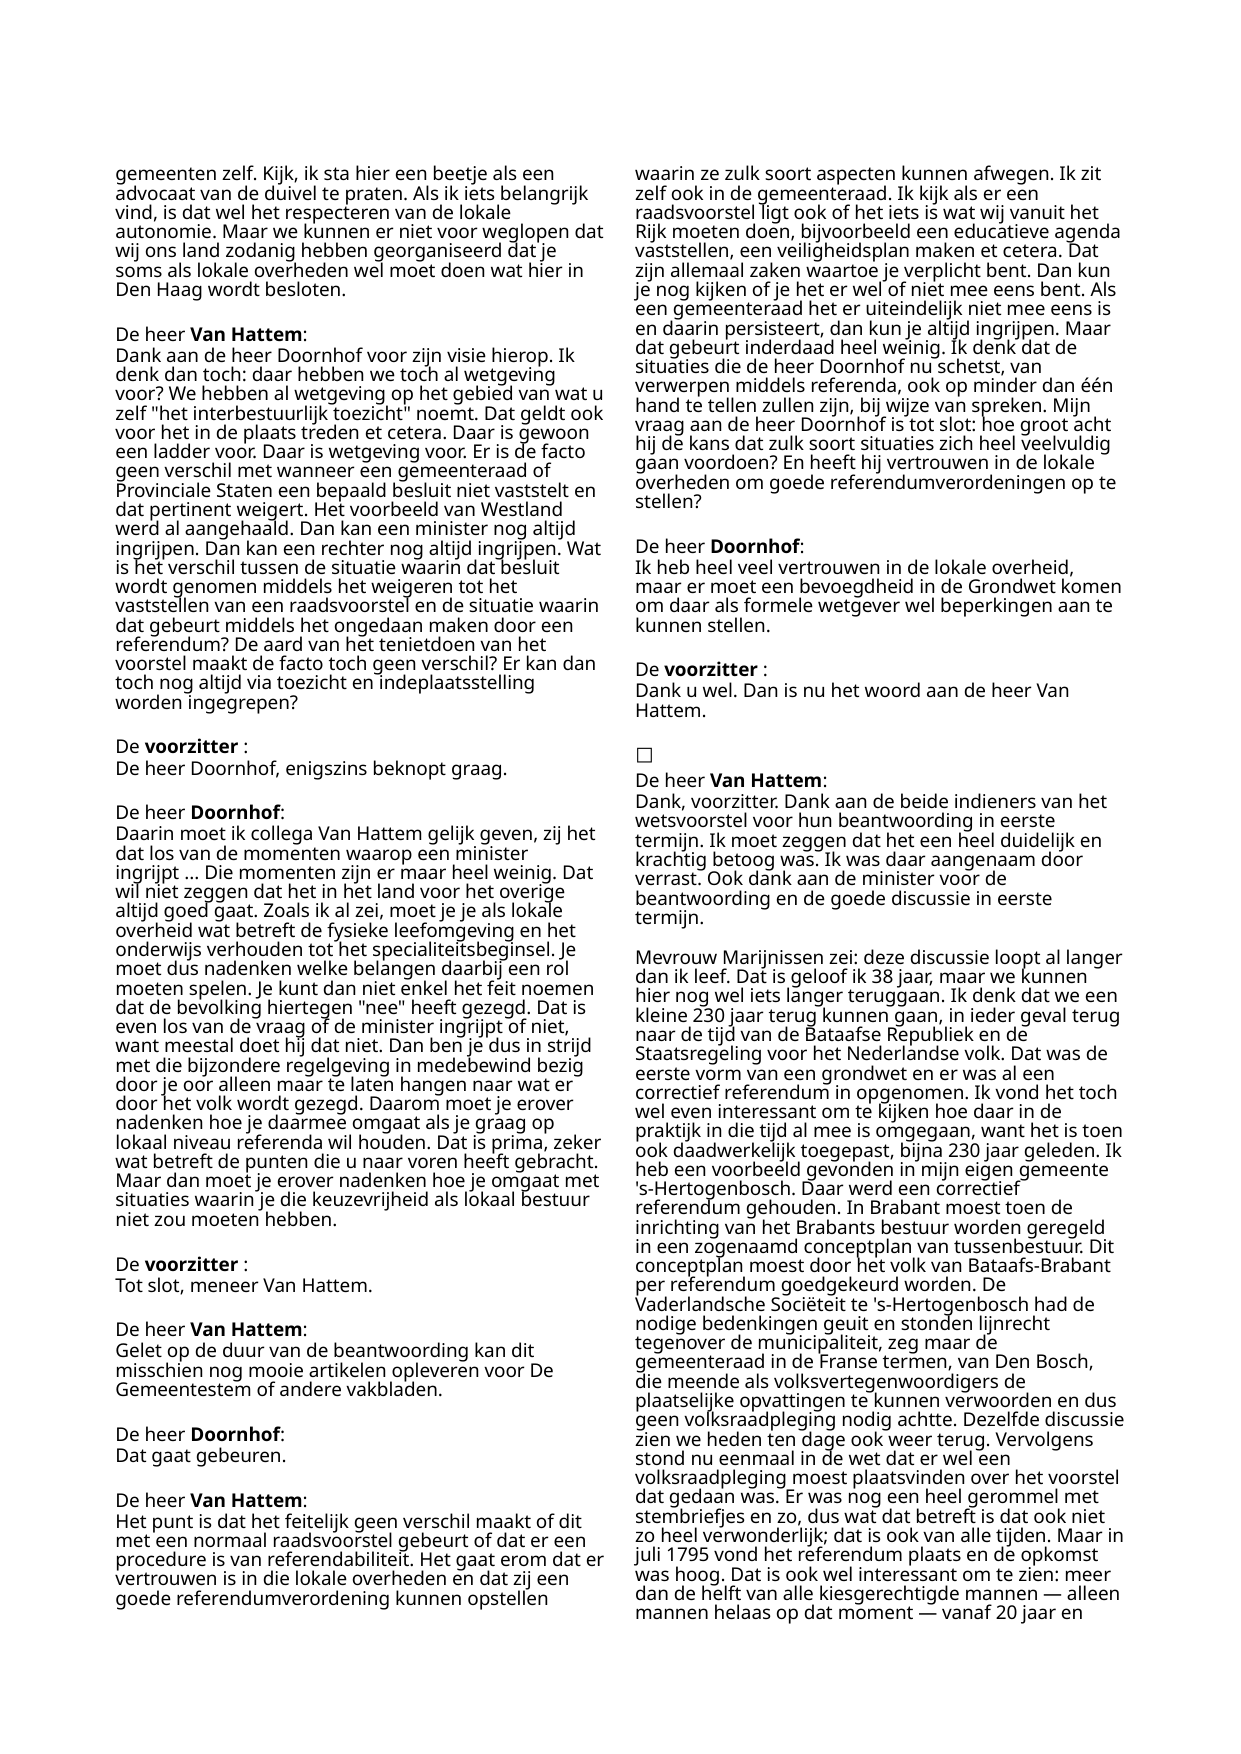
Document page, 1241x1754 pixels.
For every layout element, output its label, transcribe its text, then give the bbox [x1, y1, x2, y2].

text De heer Doornhof: [635, 533, 1125, 559]
text Dat gaat gebeuren. [115, 1447, 605, 1466]
text Daarin moet ik collega Van Hattem gelijk geven, zij het dat los van de momenten waarop een minister ingrijpt ... Die momenten zijn er maar heel weinig. Dat wil niet zeggen dat het in het land voor het overige altijd goed gaat. Zoals ik al zei, moet je je als lokale overheid wat betreft de fysieke leefomgeving en het onderwijs verhouden tot het specialiteitsbeginsel. Je moet dus nadenken welke belangen daarbij een rol moeten spelen. Je kunt dan niet enkel het feit noemen dat de bevolking hiertegen "nee" heeft gezegd. Dat is even los van de vraag of de minister ingrijpt of niet, want meestal doet hij dat niet. Dan ben je dus in strijd met die bijzondere regelgeving in medebewind bezig door je oor alleen maar te laten hangen naar wat er door het volk wordt gezegd. Daarom moet je erover nadenken hoe je daarmee omgaat als je graag op lokaal niveau referenda wil houden. Dat is prima, zeker wat betreft de punten die u naar voren heeft gebracht. Maar dan moet je erover nadenken hoe je omgaat met situaties waarin je die keuzevrijheid als lokaal bestuur niet zou moeten hebben. [115, 825, 605, 1230]
text Mevrouw Marijnissen zei: deze discussie loopt al langer dan ik leef. Dat is geloof ik 38 jaar, maar we kunnen hier nog wel iets langer teruggaan. Ik denk dat we een kleine 230 jaar terug kunnen gaan, in ieder geval terug naar de tijd van de Bataafse Republiek en de Staatsregeling voor het Nederlandse volk. Dat was de eerste vorm van een grondwet en er was al een correctief referendum in opgenomen. Ik vond het toch wel even interessant om te kijken hoe daar in de praktijk in die tijd al mee is omgegaan, want het is toen ook daadwerkelijk toegepast, bijna 230 jaar geleden. Ik heb een voorbeeld gevonden in mijn eigen gemeente 's-Hertogenbosch. Daar werd een correctief referendum gehouden. In Brabant moest toen de inrichting van het Brabants bestuur worden geregeld in een zogenaamd conceptplan van tussenbestuur. Dit conceptplan moest door het volk van Bataafs-Brabant per referendum goedgekeurd worden. De Vaderlandsche Sociëteit te 's-Hertogenbosch had de nodige bedenkingen geuit en stonden lijnrecht tegenover de municipaliteit, zeg maar de gemeenteraad in de Franse termen, van Den Bosch, die meende als volksvertegenwoordigers de plaatselijke opvattingen te kunnen verwoorden en dus geen volksraadpleging nodig achtte. Dezelfde discussie zien we heden ten dage ook weer terug. Vervolgens stond nu eenmaal in de wet dat er wel een volksraadpleging moest plaatsvinden over het voorstel dat gedaan was. Er was nog een heel gerommel met stembriefjes en zo, dus wat dat betreft is dat ook niet zo heel verwonderlijk; dat is ook van alle tijden. Maar in juli 1795 vond het referendum plaats en de opkomst was hoog. Dat is ook wel interessant om te zien: meer dan de helft van alle kiesgerechtigde mannen — alleen mannen helaas op dat moment — vanaf 20 jaar en [635, 949, 1125, 1623]
text Gelet op de duur van de beantwoording kan dit misschien nog mooie artikelen opleveren voor De Gemeentestem of andere vakbladen. [115, 1342, 605, 1400]
text waarin ze zulk soort aspecten kunnen afwegen. Ik zit zelf ook in de gemeenteraad. Ik kijk als er een raadsvoorstel ligt ook of het iets is wat wij vanuit het Rijk moeten doen, bijvoorbeeld een educatieve agenda vaststellen, een veiligheidsplan maken et cetera. Dat zijn allemaal zaken waartoe je verplicht bent. Dan kun je nog kijken of je het er wel of niet mee eens bent. Als een gemeenteraad het er uiteindelijk niet mee eens is en daarin persisteert, dan kun je altijd ingrijpen. Maar dat gebeurt inderdaad heel weinig. Ik denk dat de situaties die de heer Doornhof nu schetst, van verwerpen middels referenda, ook op minder dan één hand te tellen zullen zijn, bij wijze van spreken. Mijn vraag aan de heer Doornhof is tot slot: hoe groot acht hij de kans dat zulk soort situaties zich heel veelvuldig gaan voordoen? En heeft hij vertrouwen in de lokale overheden om goede referendumverordeningen op te stellen? [635, 165, 1125, 512]
text Dank, voorzitter. Dank aan de beide indieners van het wetsvoorstel voor hun beantwoording in eerste termijn. Ik moet zeggen dat het een heel duidelijk en krachtig betoog was. Ik was daar aangenaam door verrast. Ook dank aan de minister voor de beantwoording en de goede discussie in eerste termijn. [635, 793, 1125, 928]
text De voorzitter : [115, 734, 605, 759]
text Het punt is dat het feitelijk geen verschil maakt of dit met een normaal raadsvoorstel gebeurt of dat er een procedure is van referendabiliteit. Het gaat erom dat er vertrouwen is in die lokale overheden en dat zij een goede referendumverordening kunnen opstellen [115, 1513, 605, 1609]
text De voorzitter : [115, 1251, 605, 1277]
text De heer Doornhof: [115, 799, 605, 825]
text ⬜ [635, 742, 1125, 767]
text Ik heb heel veel vertrouwen in de lokale overheid, maar er moet een bevoegdheid in de Grondwet komen om daar als formele wetgever wel beperkingen aan te kunnen stellen. [635, 559, 1125, 636]
text De heer Van Hattem: [115, 1487, 605, 1513]
text De heer Van Hattem: [635, 767, 1125, 793]
text Dank u wel. Dan is nu het woord aan de heer Van Hattem. [635, 682, 1125, 721]
text De heer Doornhof: [115, 1421, 605, 1447]
text De voorzitter : [635, 657, 1125, 682]
text Tot slot, meneer Van Hattem. [115, 1277, 605, 1296]
text gemeenten zelf. Kijk, ik sta hier een beetje als een advocaat van de duivel te praten. Als ik iets belangrijk vind, is dat wel het respecteren van de lokale autonomie. Maar we kunnen er niet voor weglopen dat wij ons land zodanig hebben georganiseerd dat je soms als lokale overheden wel moet doen wat hier in Den Haag wordt besloten. [115, 165, 605, 300]
text Dank aan de heer Doornhof voor zijn visie hierop. Ik denk dan toch: daar hebben we toch al wetgeving voor? We hebben al wetgeving op het gebied van wat u zelf "het interbestuurlijk toezicht" noemt. Dat geldt ook voor het in de plaats treden et cetera. Daar is gewoon een ladder voor. Daar is wetgeving voor. Er is de facto geen verschil met wanneer een gemeenteraad of Provinciale Staten een bepaald besluit niet vaststelt en dat pertinent weigert. Het voorbeeld van Westland werd al aangehaald. Dan kan een minister nog altijd ingrijpen. Dan kan een rechter nog altijd ingrijpen. Wat is het verschil tussen de situatie waarin dat besluit wordt genomen middels het weigeren tot het vaststellen van een raadsvoorstel en de situatie waarin dat gebeurt middels het ongedaan maken door een referendum? De aard van het tenietdoen van het voorstel maakt de facto toch geen verschil? Er kan dan toch nog altijd via toezicht en indeplaatsstelling worden ingegrepen? [115, 347, 605, 713]
text De heer Van Hattem: [115, 321, 605, 347]
text De heer Doornhof, enigszins beknopt graag. [115, 759, 605, 779]
text De heer Van Hattem: [115, 1317, 605, 1342]
